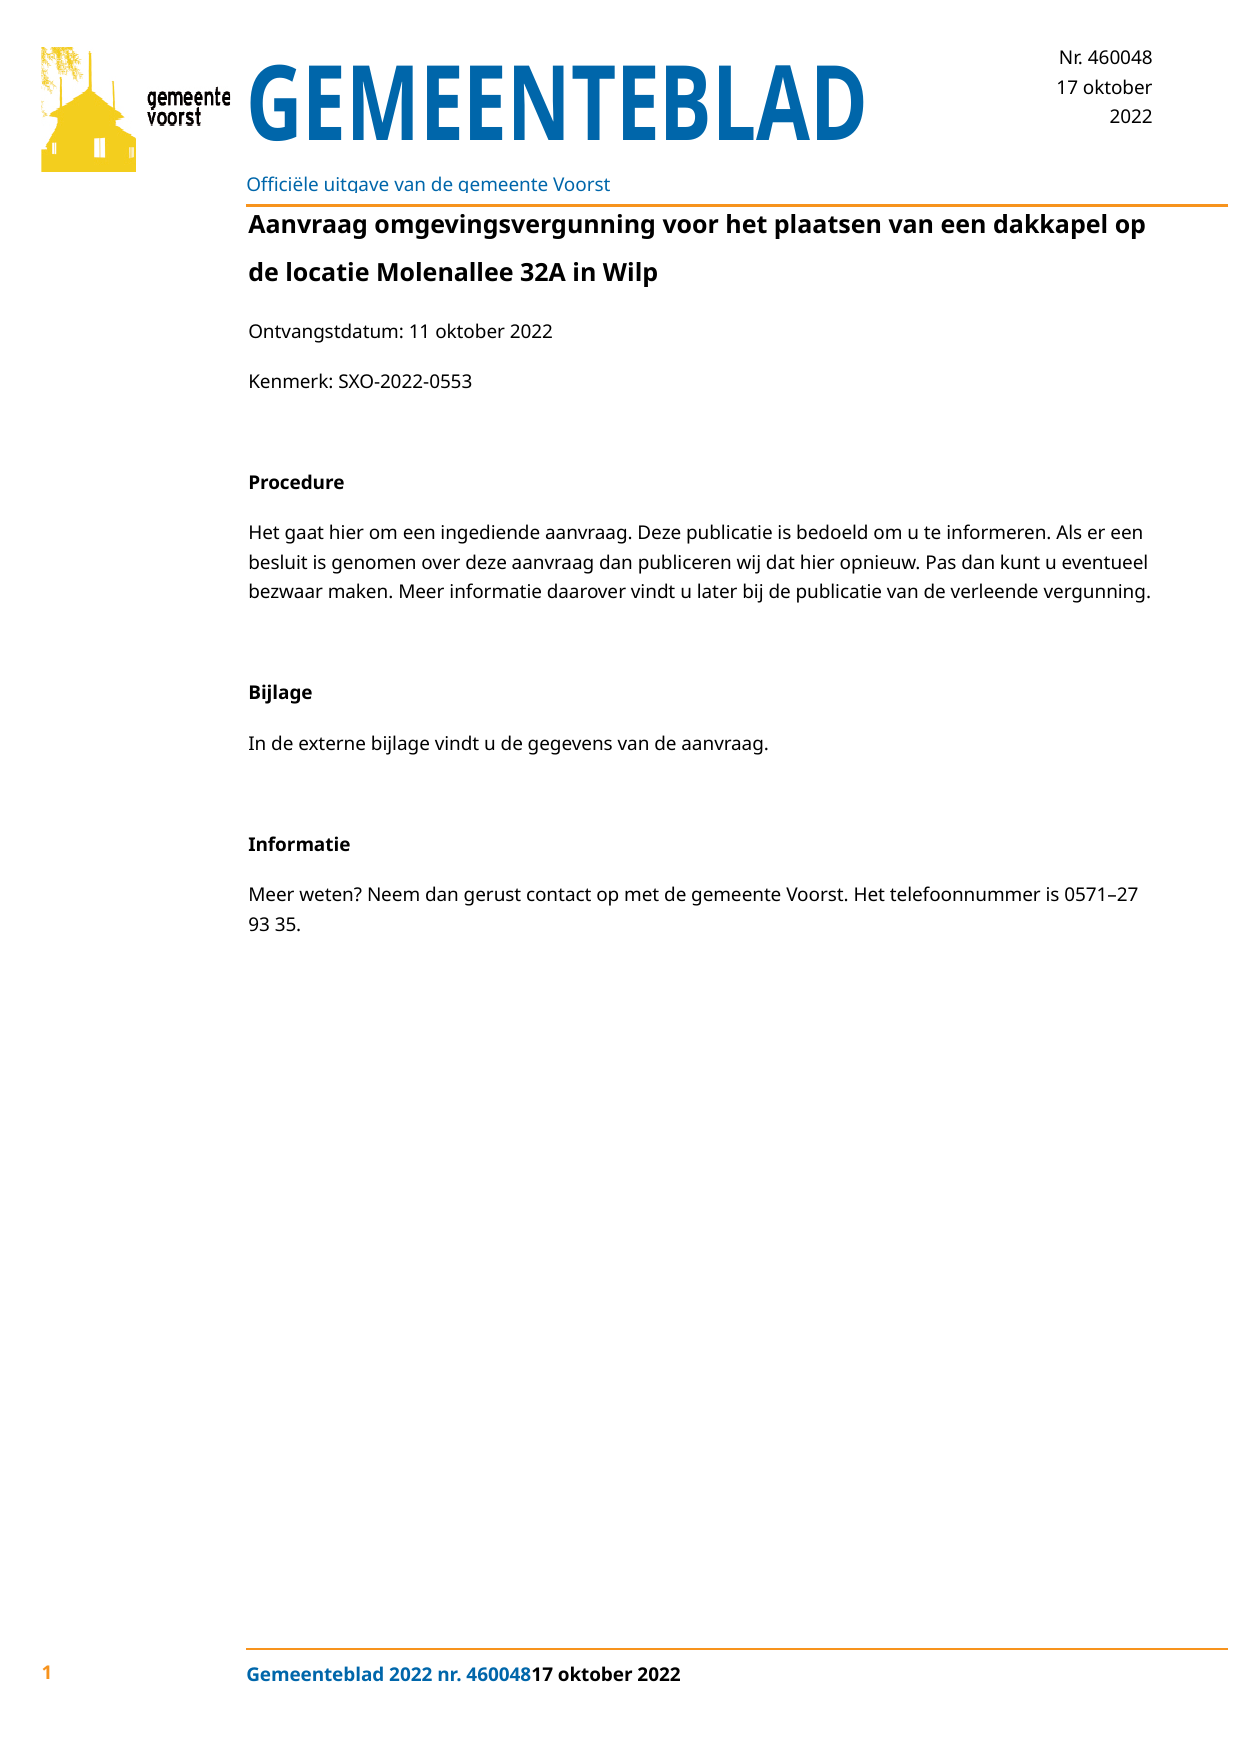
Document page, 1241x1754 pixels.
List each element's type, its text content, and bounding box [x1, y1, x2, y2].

text Informatie [248, 831, 1152, 857]
text Procedure [248, 469, 1152, 495]
text Het gaat hier om een ingediende aanvraag. Deze publicatie is bedoeld om u te informeren. Als er een besluit is genomen over deze aanvraag dan publiceren wij dat hier opnieuw. Pas dan kunt u eventueel bezwaar maken. Meer informatie daarover vindt u later bij de publicatie van de verleende vergunning. [248, 519, 1152, 604]
text Kenmerk: SXO-2022-0553 [248, 368, 1152, 394]
text Meer weten? Neem dan gerust contact op met de gemeente Voorst. Het telefoonnummer is 0571–27 93 35. [248, 881, 1152, 937]
text Ontvangstdatum: 11 oktober 2022 [248, 318, 1152, 344]
text In de externe bijlage vindt u de gegevens van de aanvraag. [248, 730, 1152, 756]
text Bijlage [248, 679, 1152, 705]
picture [41, 47, 231, 172]
text Aanvraag omgevingsvergunning voor het plaatsen van een dakkapel op de locatie Molenallee 32A in Wilp [248, 207, 1152, 288]
